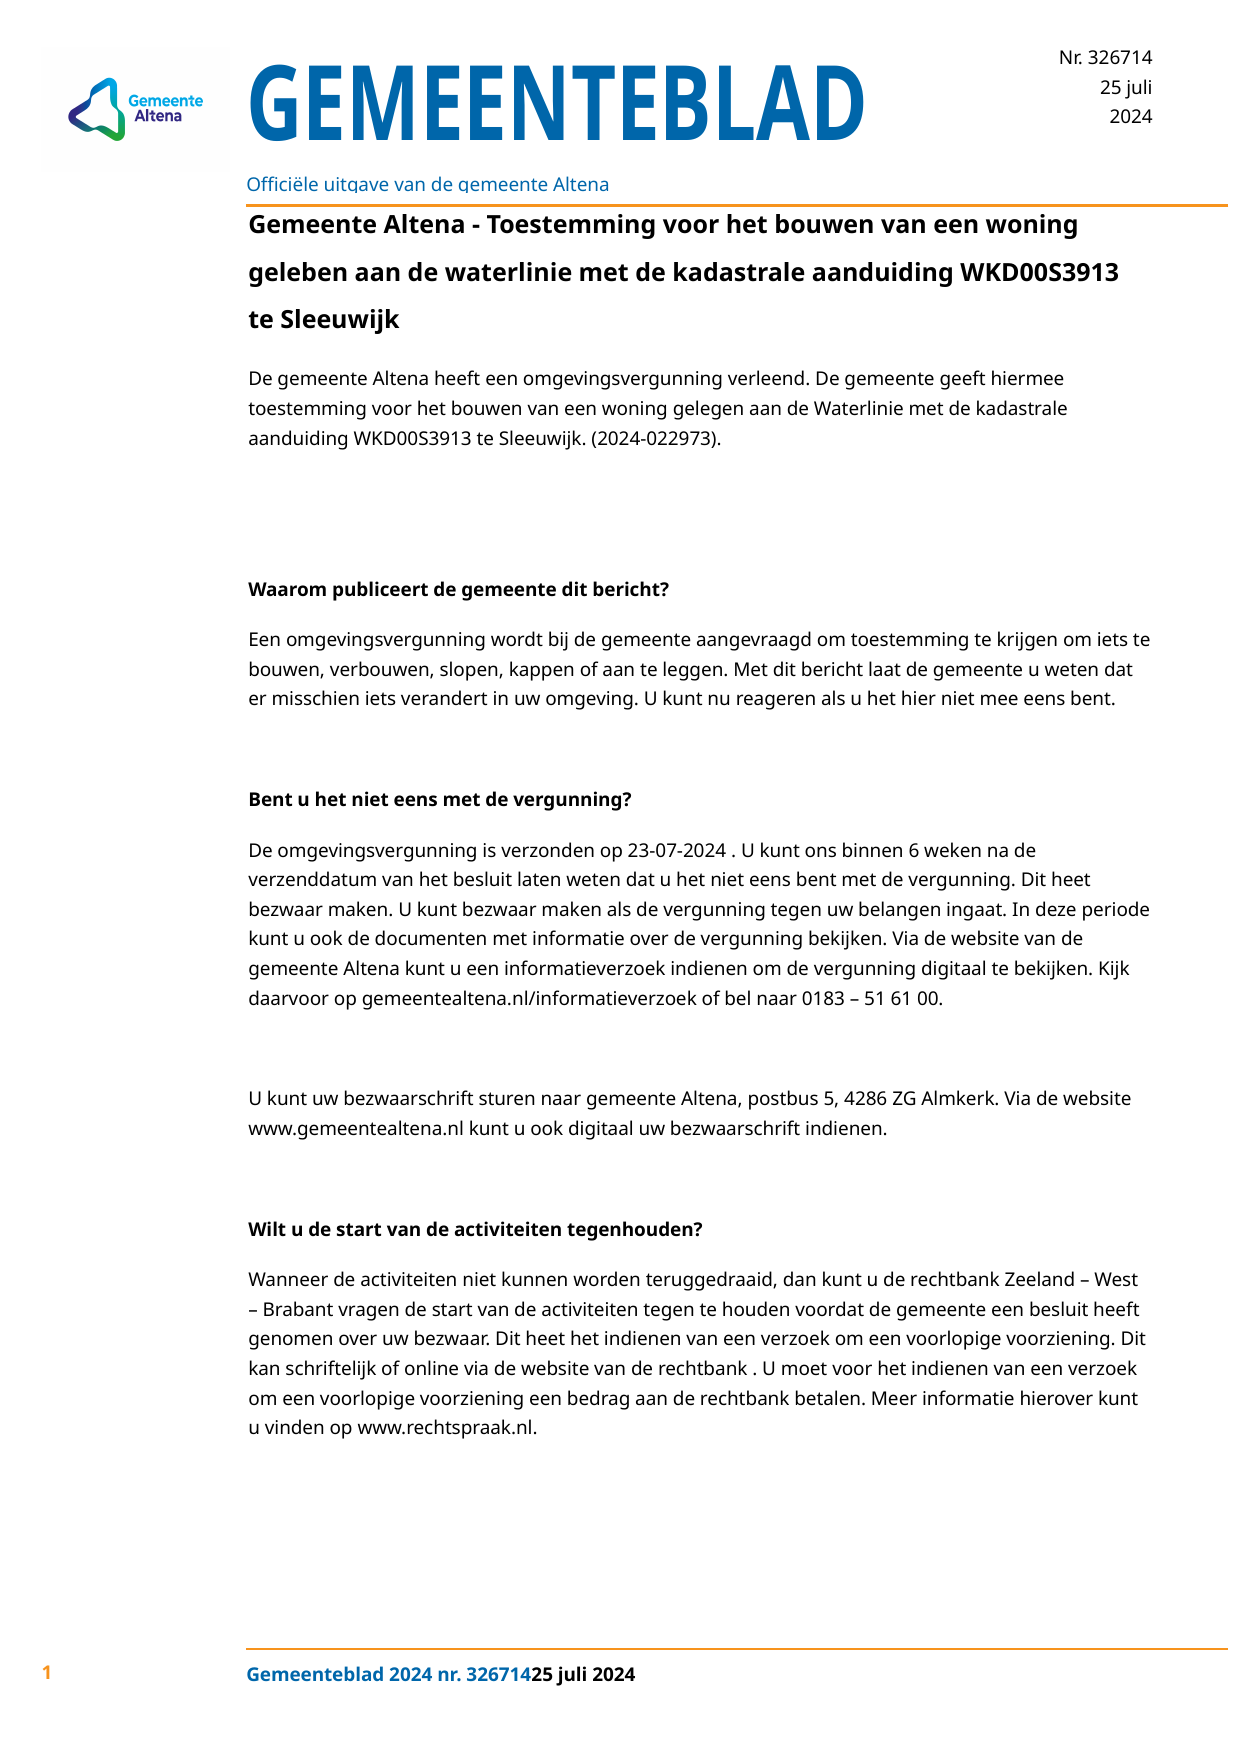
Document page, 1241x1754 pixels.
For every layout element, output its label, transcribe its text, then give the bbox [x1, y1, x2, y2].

text De gemeente Altena heeft een omgevingsvergunning verleend. De gemeente geeft hiermee toestemming voor het bouwen van een woning gelegen aan de Waterlinie met de kadastrale aanduiding WKD00S3913 te Sleeuwijk. (2024-022973). [248, 366, 1152, 450]
text Wilt u de start van de activiteiten tegenhouden? [248, 1216, 1152, 1242]
text Een omgevingsvergunning wordt bij de gemeente aangevraagd om toestemming te krijgen om iets te bouwen, verbouwen, slopen, kappen of aan te leggen. Met dit bericht laat de gemeente u weten dat er misschien iets verandert in uw omgeving. U kunt nu reageren als u het hier niet mee eens bent. [248, 626, 1152, 711]
text Wanneer de activiteiten niet kunnen worden teruggedraaid, dan kunt u de rechtbank Zeeland – West – Brabant vragen de start van de activiteiten tegen te houden voordat de gemeente een besluit heeft genomen over uw bezwaar. Dit heet het indienen van een verzoek om een voorlopige voorziening. Dit kan schriftelijk of online via de website van de rechtbank . U moet voor het indienen van een verzoek om een voorlopige voorziening een bedrag aan de rechtbank betalen. Meer informatie hierover kunt u vinden op www.rechtspraak.nl. [248, 1266, 1152, 1440]
picture [41, 47, 231, 172]
text Gemeente Altena - Toestemming voor het bouwen van een woning geleben aan de waterlinie met de kadastrale aanduiding WKD00S3913 te Sleeuwijk [248, 207, 1152, 336]
text Waarom publiceert de gemeente dit bericht? [248, 576, 1152, 602]
text U kunt uw bezwaarschrift sturen naar gemeente Altena, postbus 5, 4286 ZG Almkerk. Via de website www.gemeentealtena.nl kunt u ook digitaal uw bezwaarschrift indienen. [248, 1086, 1152, 1141]
text Bent u het niet eens met de vergunning? [248, 786, 1152, 812]
text De omgevingsvergunning is verzonden op 23-07-2024 . U kunt ons binnen 6 weken na de verzenddatum van het besluit laten weten dat u het niet eens bent met de vergunning. Dit heet bezwaar maken. U kunt bezwaar maken als de vergunning tegen uw belangen ingaat. In deze periode kunt u ook de documenten met informatie over de vergunning bekijken. Via de website van de gemeente Altena kunt u een informatieverzoek indienen om de vergunning digitaal te bekijken. Kijk daarvoor op gemeentealtena.nl/informatieverzoek of bel naar 0183 – 51 61 00. [248, 837, 1152, 1010]
